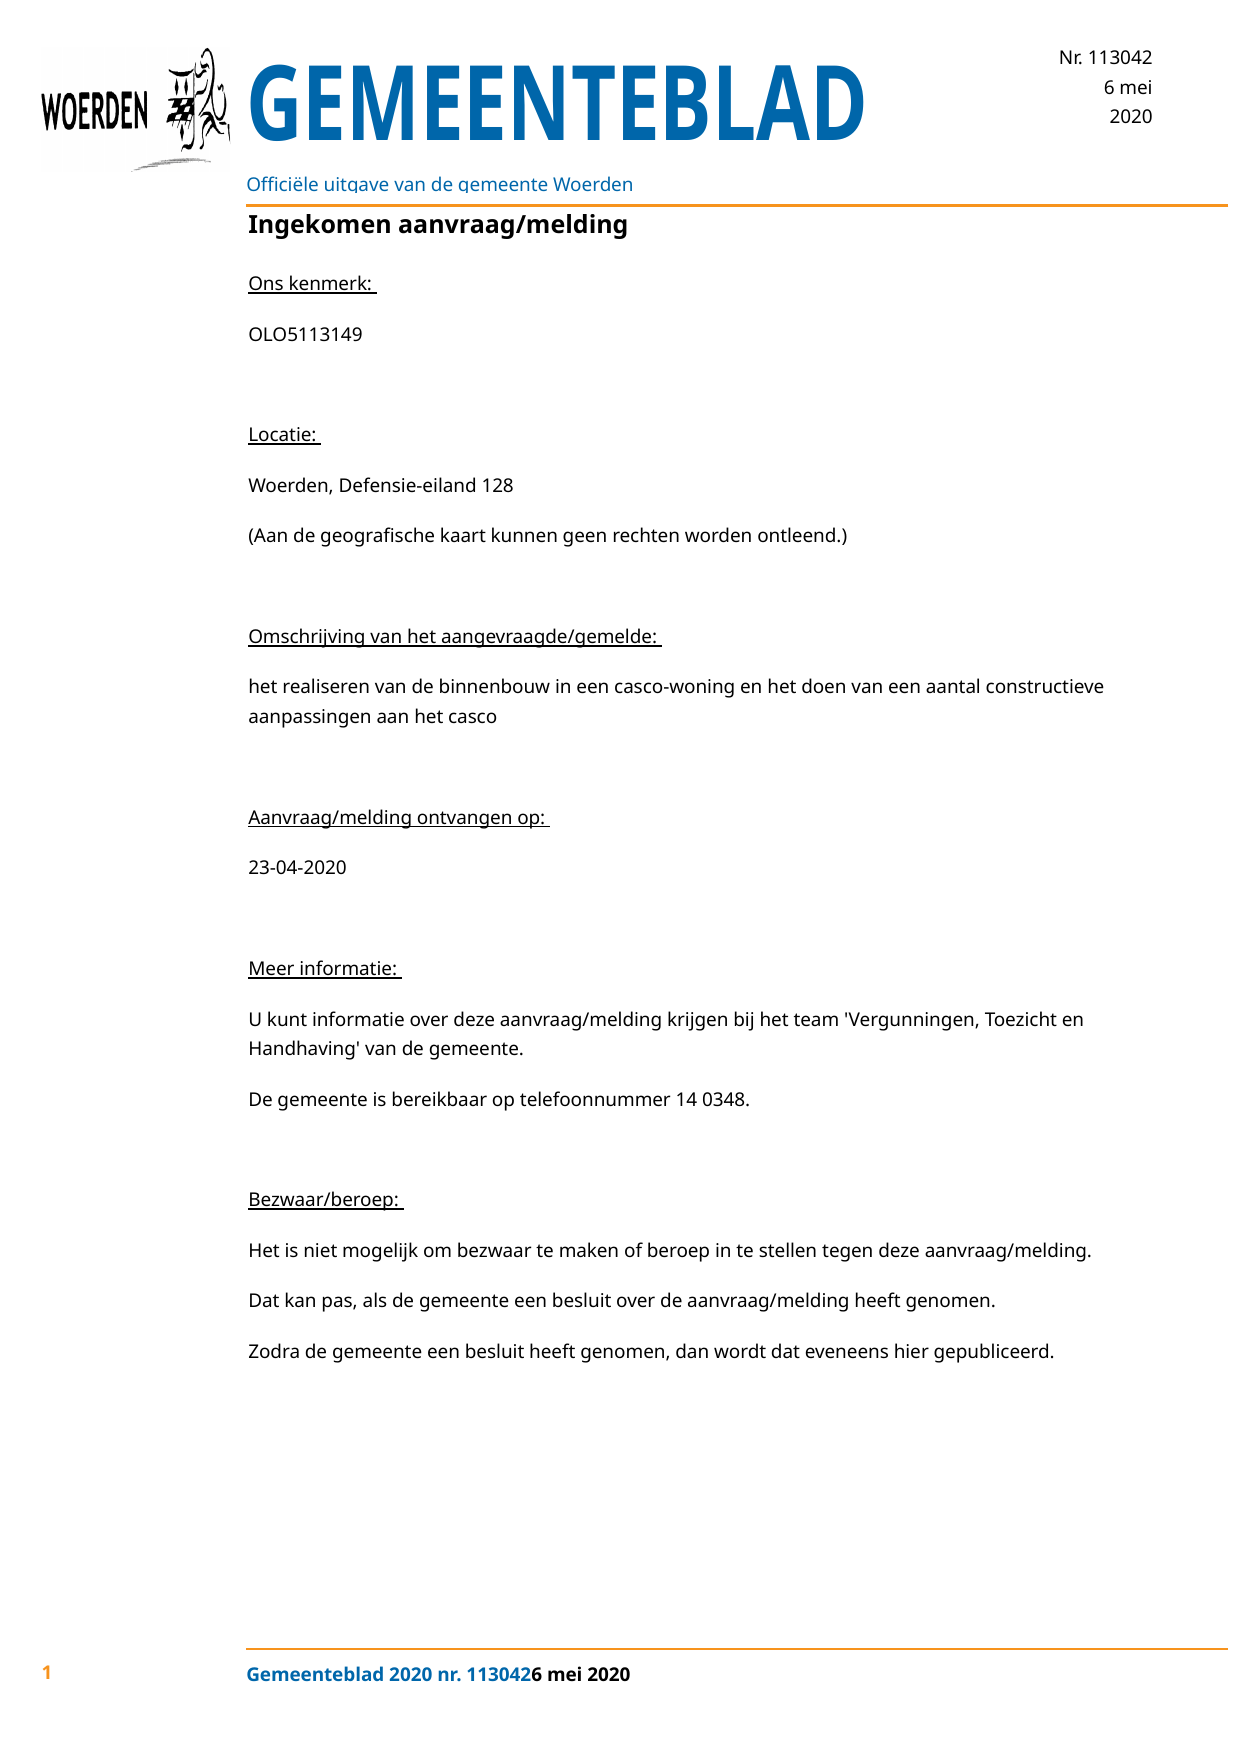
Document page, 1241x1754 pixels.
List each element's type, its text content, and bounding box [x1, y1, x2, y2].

picture [41, 47, 231, 172]
text Dat kan pas, als de gemeente een besluit over de aanvraag/melding heeft genomen. [248, 1287, 1152, 1313]
text Ons kenmerk: [248, 270, 1152, 296]
text Locatie: [248, 422, 1152, 447]
text Het is niet mogelijk om bezwaar te maken of beroep in te stellen tegen deze aanvraag/melding. [248, 1237, 1152, 1263]
text Aanvraag/melding ontvangen op: [248, 804, 1152, 830]
text (Aan de geografische kaart kunnen geen rechten worden ontleend.) [248, 522, 1152, 548]
text 23-04-2020 [248, 854, 1152, 880]
text Bezwaar/beroep: [248, 1187, 1152, 1212]
text het realiseren van de binnenbouw in een casco-woning en het doen van een aantal constructieve aanpassingen aan het casco [248, 674, 1152, 729]
text OLO5113149 [248, 321, 1152, 346]
text Omschrijving van het aangevraagde/gemelde: [248, 623, 1152, 649]
text Ingekomen aanvraag/melding [248, 207, 1152, 241]
text Woerden, Defensie-eiland 128 [248, 472, 1152, 498]
text De gemeente is bereikbaar op telefoonnummer 14 0348. [248, 1086, 1152, 1111]
text Zodra de gemeente een besluit heeft genomen, dan wordt dat eveneens hier gepubliceerd. [248, 1338, 1152, 1363]
text Meer informatie: [248, 955, 1152, 981]
text U kunt informatie over deze aanvraag/melding krijgen bij het team 'Vergunningen, Toezicht en Handhaving' van de gemeente. [248, 1006, 1152, 1061]
